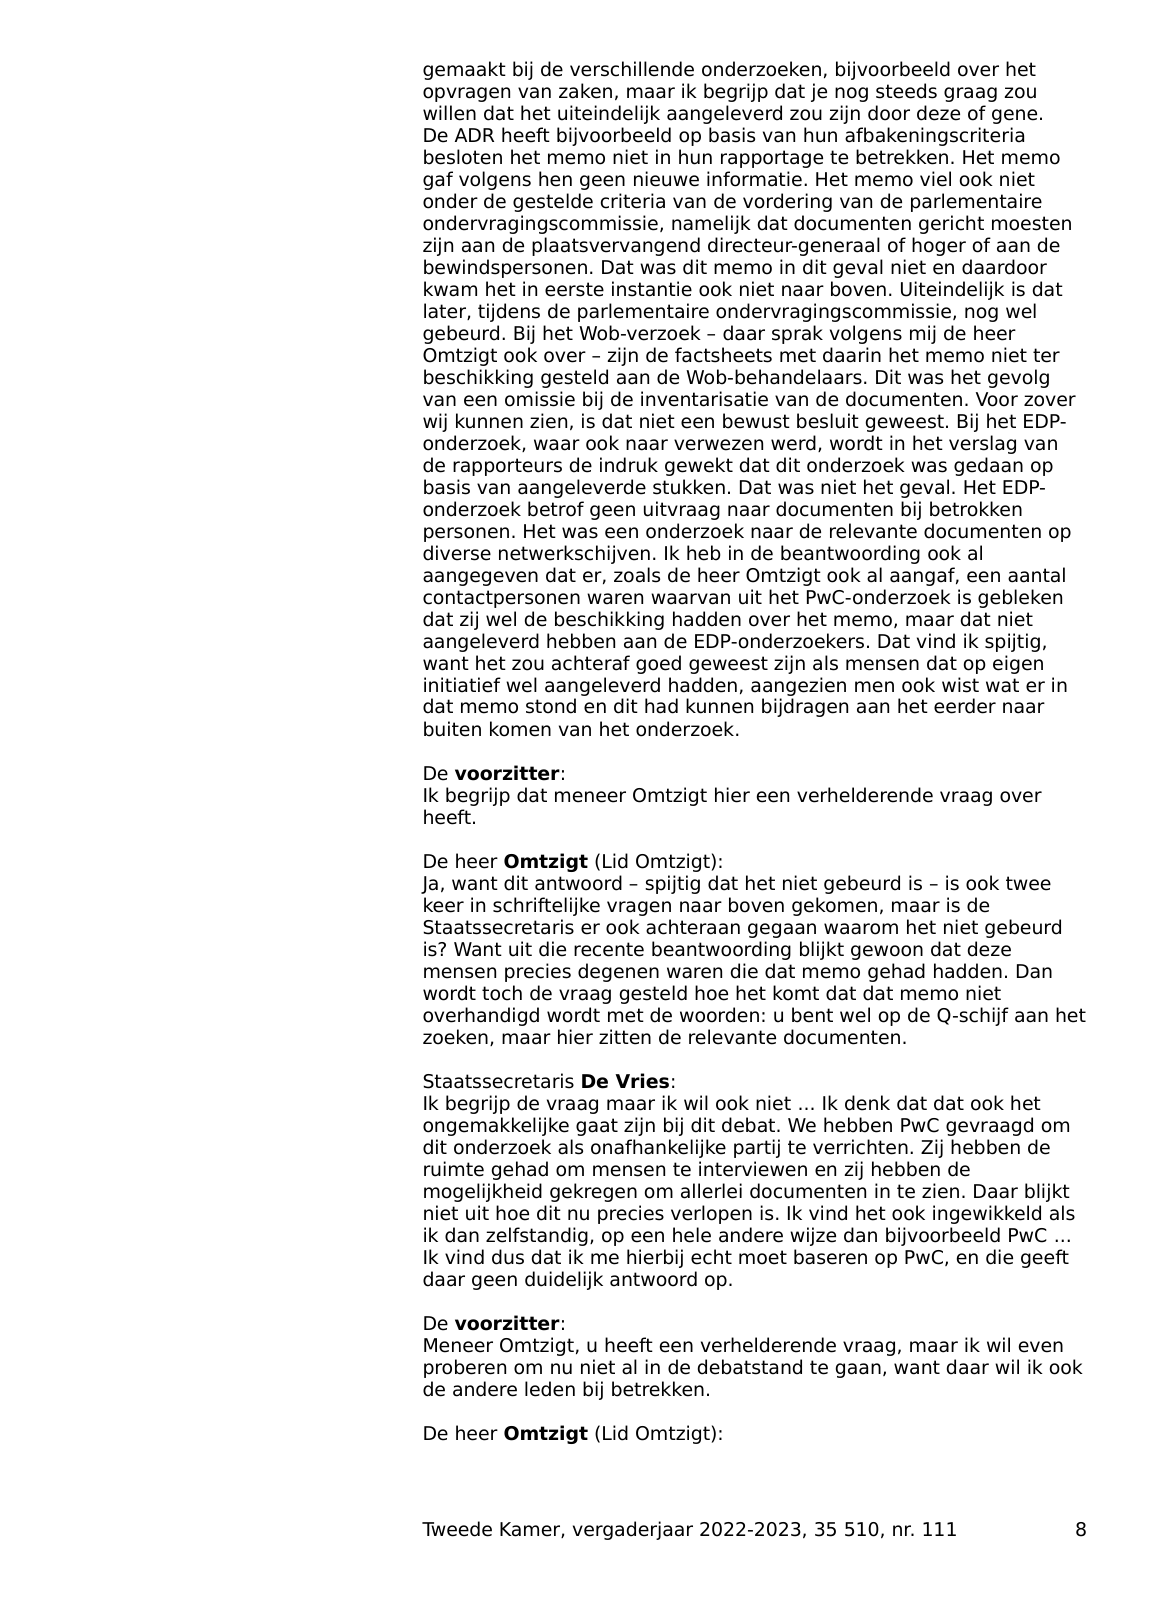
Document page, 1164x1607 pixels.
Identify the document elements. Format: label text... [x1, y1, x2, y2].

text De voorzitter: [422, 1313, 1087, 1335]
text Ja, want dit antwoord – spijtig dat het niet gebeurd is – is ook twee keer in schriftelijke vragen naar boven gekomen, maar is de Staatssecretaris er ook achteraan gegaan waarom het niet gebeurd is? Want uit die recente beantwoording blijkt gewoon dat deze mensen precies degenen waren die dat memo gehad hadden. Dan wordt toch de vraag gesteld hoe het komt dat dat memo niet overhandigd wordt met de woorden: u bent wel op de Q-schijf aan het zoeken, maar hier zitten de relevante documenten. [422, 873, 1087, 1048]
text Ik begrijp de vraag maar ik wil ook niet ... Ik denk dat dat ook het ongemakkelijke gaat zijn bij dit debat. We hebben PwC gevraagd om dit onderzoek als onafhankelijke partij te verrichten. Zij hebben de ruimte gehad om mensen te interviewen en zij hebben de mogelijkheid gekregen om allerlei documenten in te zien. Daar blijkt niet uit hoe dit nu precies verlopen is. Ik vind het ook ingewikkeld als ik dan zelfstandig, op een hele andere wijze dan bijvoorbeeld PwC ... Ik vind dus dat ik me hierbij echt moet baseren op PwC, en die geeft daar geen duidelijk antwoord op. [422, 1093, 1087, 1291]
text De heer Omtzigt (Lid Omtzigt): [422, 1423, 1087, 1445]
text Meneer Omtzigt, u heeft een verhelderende vraag, maar ik wil even proberen om nu niet al in de debatstand te gaan, want daar wil ik ook de andere leden bij betrekken. [422, 1335, 1087, 1401]
text De voorzitter: [422, 763, 1087, 784]
text De heer Omtzigt (Lid Omtzigt): [422, 851, 1087, 873]
text Ik begrijp dat meneer Omtzigt hier een verhelderende vraag over heeft. [422, 784, 1087, 828]
text Staatssecretaris De Vries: [422, 1071, 1087, 1093]
text De ADR heeft bijvoorbeeld op basis van hun afbakeningscriteria besloten het memo niet in hun rapportage te betrekken. Het memo gaf volgens hen geen nieuwe informatie. Het memo viel ook niet onder de gestelde criteria van de vordering van de parlementaire ondervragingscommissie, namelijk dat documenten gericht moesten zijn aan de plaatsvervangend directeur-generaal of hoger of aan de bewindspersonen. Dat was dit memo in dit geval niet en daardoor kwam het in eerste instantie ook niet naar boven. Uiteindelijk is dat later, tijdens de parlementaire ondervragingscommissie, nog wel gebeurd. Bij het Wob-verzoek – daar sprak volgens mij de heer Omtzigt ook over – zijn de factsheets met daarin het memo niet ter beschikking gesteld aan de Wob-behandelaars. Dit was het gevolg van een omissie bij de inventarisatie van de documenten. Voor zover wij kunnen zien, is dat niet een bewust besluit geweest. Bij het EDP-onderzoek, waar ook naar verwezen werd, wordt in het verslag van de rapporteurs de indruk gewekt dat dit onderzoek was gedaan op basis van aangeleverde stukken. Dat was niet het geval. Het EDP-onderzoek betrof geen uitvraag naar documenten bij betrokken personen. Het was een onderzoek naar de relevante documenten op diverse netwerkschijven. Ik heb in de beantwoording ook al aangegeven dat er, zoals de heer Omtzigt ook al aangaf, een aantal contactpersonen waren waarvan uit het PwC-onderzoek is gebleken dat zij wel de beschikking hadden over het memo, maar dat niet aangeleverd hebben aan de EDP-onderzoekers. Dat vind ik spijtig, want het zou achteraf goed geweest zijn als mensen dat op eigen initiatief wel aangeleverd hadden, aangezien men ook wist wat er in dat memo stond en dit had kunnen bijdragen aan het eerder naar buiten komen van het onderzoek. [422, 125, 1087, 740]
text gemaakt bij de verschillende onderzoeken, bijvoorbeeld over het opvragen van zaken, maar ik begrijp dat je nog steeds graag zou willen dat het uiteindelijk aangeleverd zou zijn door deze of gene. [422, 59, 1087, 125]
